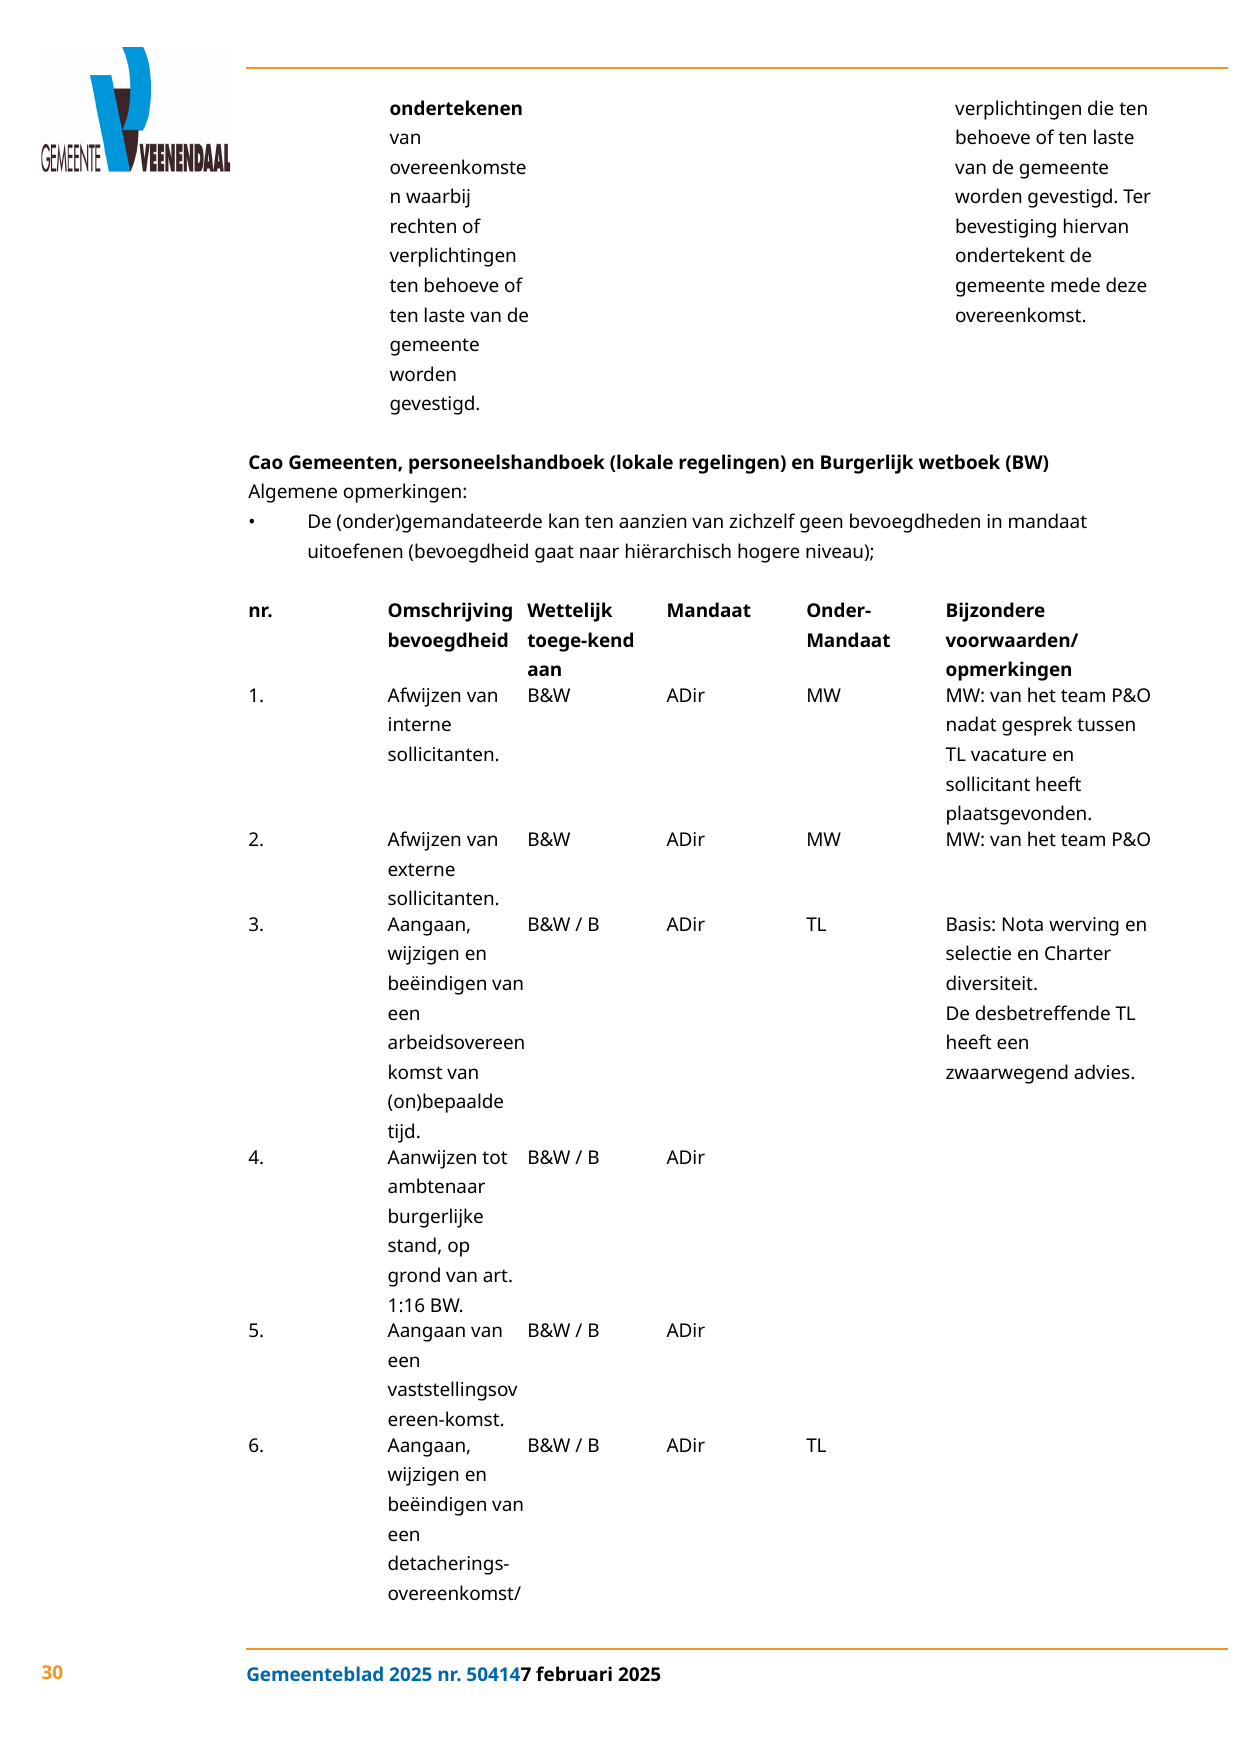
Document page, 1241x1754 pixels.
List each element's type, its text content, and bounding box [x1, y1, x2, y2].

table_header Mandaat [666, 597, 806, 682]
table_cell Basis: Nota werving en selectie en Charter diversiteit. De desbetreffende TL heeft een zwaarwegend advies. [945, 911, 1152, 1144]
table_cell B&W / B [527, 911, 666, 1144]
table_cell TL [806, 1432, 945, 1606]
table_cell B&W / B [527, 1318, 666, 1432]
table_cell ondertekenen van overeenkomsten waarbij rechten of verplichtingen ten behoeve of ten laste van de gemeente worden gevestigd. [389, 95, 531, 416]
table_cell B&W / B [527, 1432, 666, 1606]
table_cell MW [806, 826, 945, 911]
table_cell [248, 95, 389, 416]
list De (onder)gemandateerde kan ten aanzien van zichzelf geen bevoegdheden in mandaat uitoefenen (bevoegdheid gaat naar hiërarchisch hogere niveau); [248, 508, 1152, 564]
table_cell [806, 1144, 945, 1317]
table_cell MW [806, 682, 945, 826]
table_header Wettelijk toege-kend aan [527, 597, 666, 682]
table_cell [248, 826, 387, 911]
table_cell Aangaan, wijzigen en beëindigen van een detacherings-overeenkomst/ [388, 1432, 527, 1606]
table_cell MW: van het team P&O nadat gesprek tussen TL vacature en sollicitant heeft plaatsgevonden. [945, 682, 1152, 826]
table_cell ADir [666, 1432, 806, 1606]
table_header Bijzondere voorwaarden/ opmerkingen [945, 597, 1152, 682]
picture [123, 47, 231, 172]
table_cell Aangaan, wijzigen en beëindigen van een arbeidsovereenkomst van (on)bepaalde tijd. [388, 911, 527, 1144]
table_cell [945, 1144, 1152, 1317]
table_cell [945, 1432, 1152, 1606]
table_cell ADir [666, 911, 806, 1144]
table_header nr. [248, 597, 387, 682]
table_cell [945, 1318, 1152, 1432]
table_cell Aanwijzen tot ambtenaar burgerlijke stand, op grond van art. 1:16 BW. [388, 1144, 527, 1317]
picture [41, 47, 130, 172]
table_cell Aangaan van een vaststellingsovereen-komst. [388, 1318, 527, 1432]
table_cell [672, 95, 813, 416]
table_cell [248, 911, 387, 1144]
table_cell [248, 1318, 387, 1432]
table_cell B&W [527, 682, 666, 826]
table_cell ADir [666, 1144, 806, 1317]
table_cell Afwijzen van interne sollicitanten. [388, 682, 527, 826]
table_cell B&W / B [527, 1144, 666, 1317]
table_cell verplichtingen die ten behoeve of ten laste van de gemeente worden gevestigd. Ter bevestiging hiervan ondertekent de gemeente mede deze overeenkomst. [955, 95, 1152, 416]
table_cell TL [806, 911, 945, 1144]
table_cell [531, 95, 672, 416]
table_cell B&W [527, 826, 666, 911]
table_cell ADir [666, 826, 806, 911]
table_header Onder- Mandaat [806, 597, 945, 682]
table_cell [814, 95, 955, 416]
table_header Omschrijving bevoegdheid [388, 597, 527, 682]
table_cell Afwijzen van externe sollicitanten. [388, 826, 527, 911]
table_cell [248, 682, 387, 826]
table_cell [248, 1432, 387, 1606]
table_cell ADir [666, 1318, 806, 1432]
table_cell [806, 1318, 945, 1432]
table_cell MW: van het team P&O [945, 826, 1152, 911]
table_cell [248, 1144, 387, 1317]
text Algemene opmerkingen: [248, 479, 1152, 504]
text Cao Gemeenten, personeelshandboek (lokale regelingen) en Burgerlijk wetboek (BW) [248, 449, 1152, 475]
table_cell ADir [666, 682, 806, 826]
